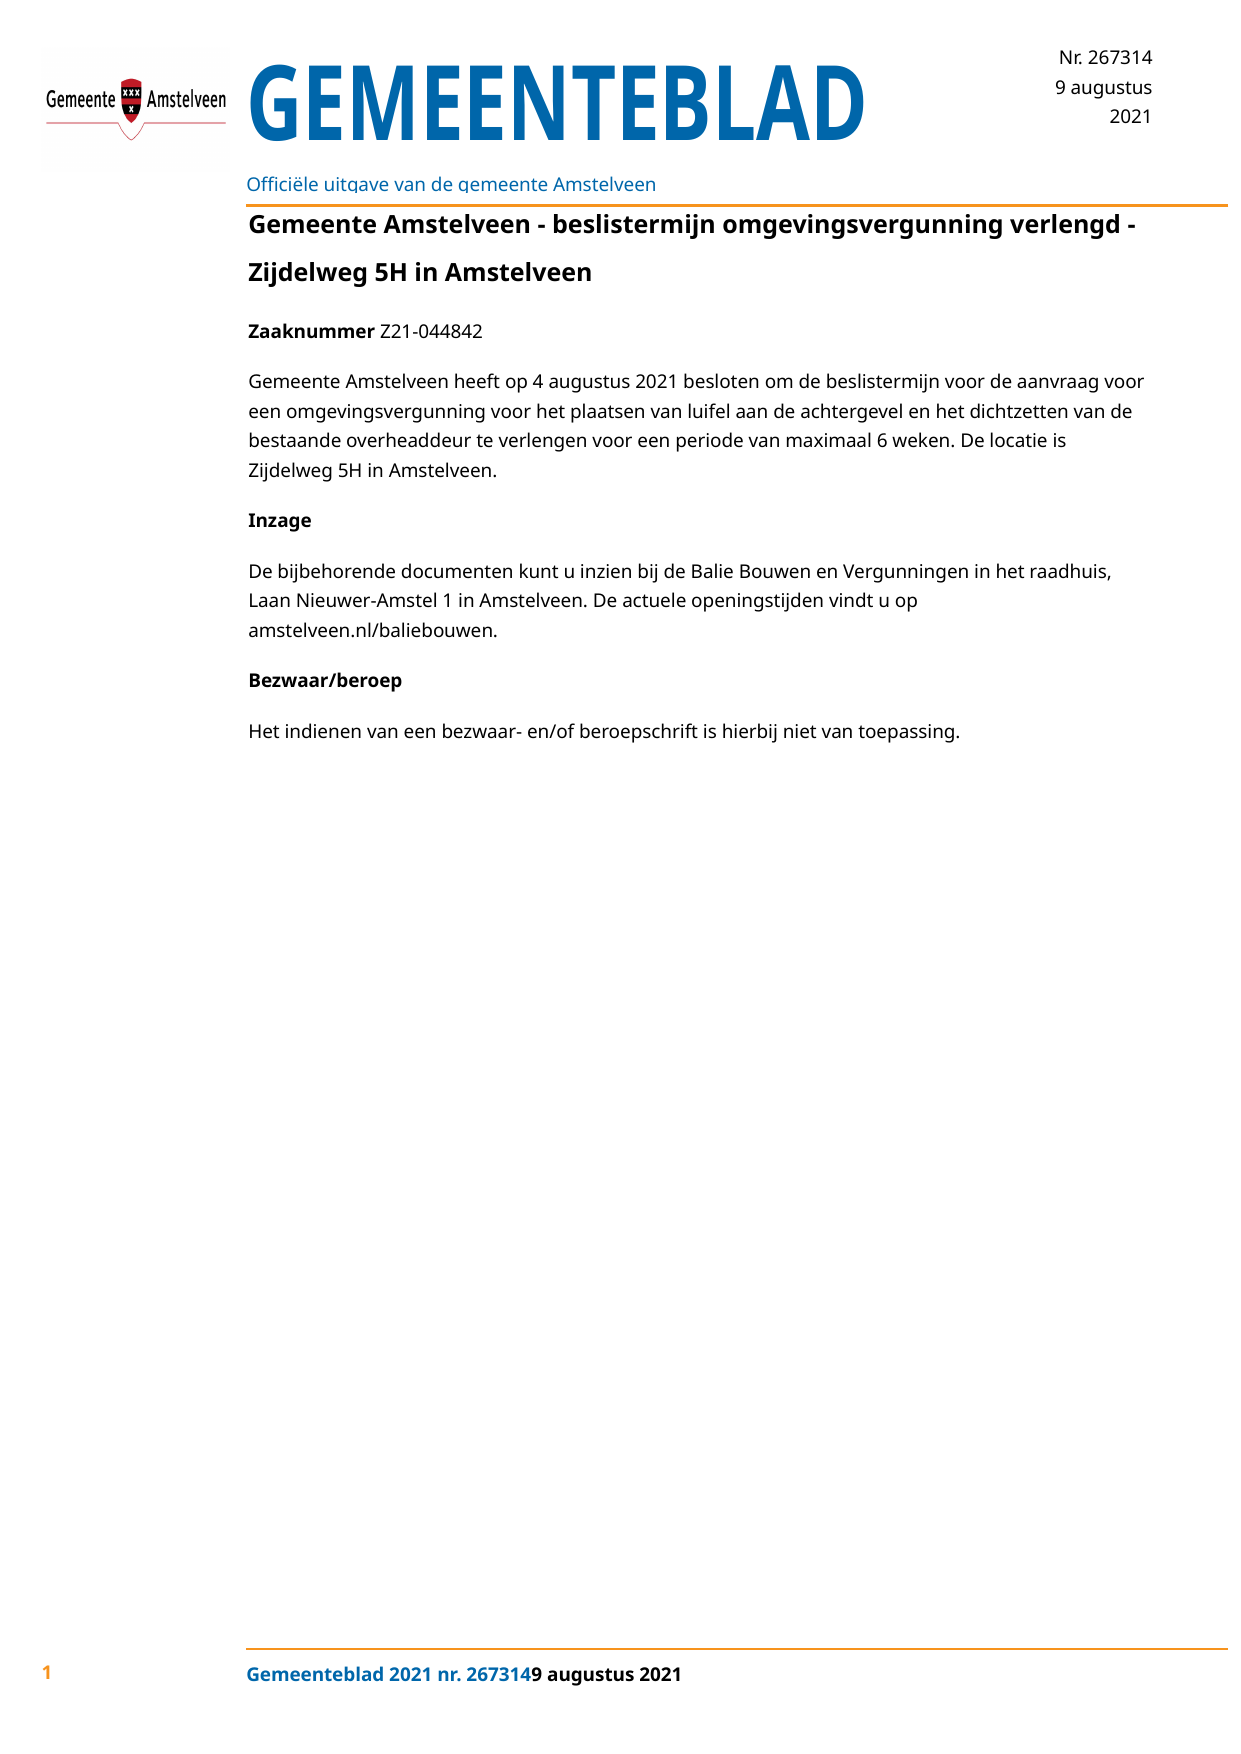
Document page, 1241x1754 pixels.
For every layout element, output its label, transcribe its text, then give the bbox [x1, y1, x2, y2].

text Bezwaar/beroep [248, 667, 1152, 693]
text Gemeente Amstelveen heeft op 4 augustus 2021 besloten om de beslistermijn voor de aanvraag voor een omgevingsvergunning voor het plaatsen van luifel aan de achtergevel en het dichtzetten van de bestaande overheaddeur te verlengen voor een periode van maximaal 6 weken. De locatie is Zijdelweg 5H in Amstelveen. [248, 368, 1152, 483]
text Gemeente Amstelveen - beslistermijn omgevingsvergunning verlengd - Zijdelweg 5H in Amstelveen [248, 207, 1152, 288]
text Het indienen van een bezwaar- en/of beroepschrift is hierbij niet van toepassing. [248, 718, 1152, 744]
text De bijbehorende documenten kunt u inzien bij de Balie Bouwen en Vergunningen in het raadhuis, Laan Nieuwer-Amstel 1 in Amstelveen. De actuele openingstijden vindt u op amstelveen.nl/baliebouwen. [248, 558, 1152, 643]
picture [41, 47, 231, 172]
text Zaaknummer Z21-044842 [248, 318, 1152, 344]
text Inzage [248, 507, 1152, 533]
